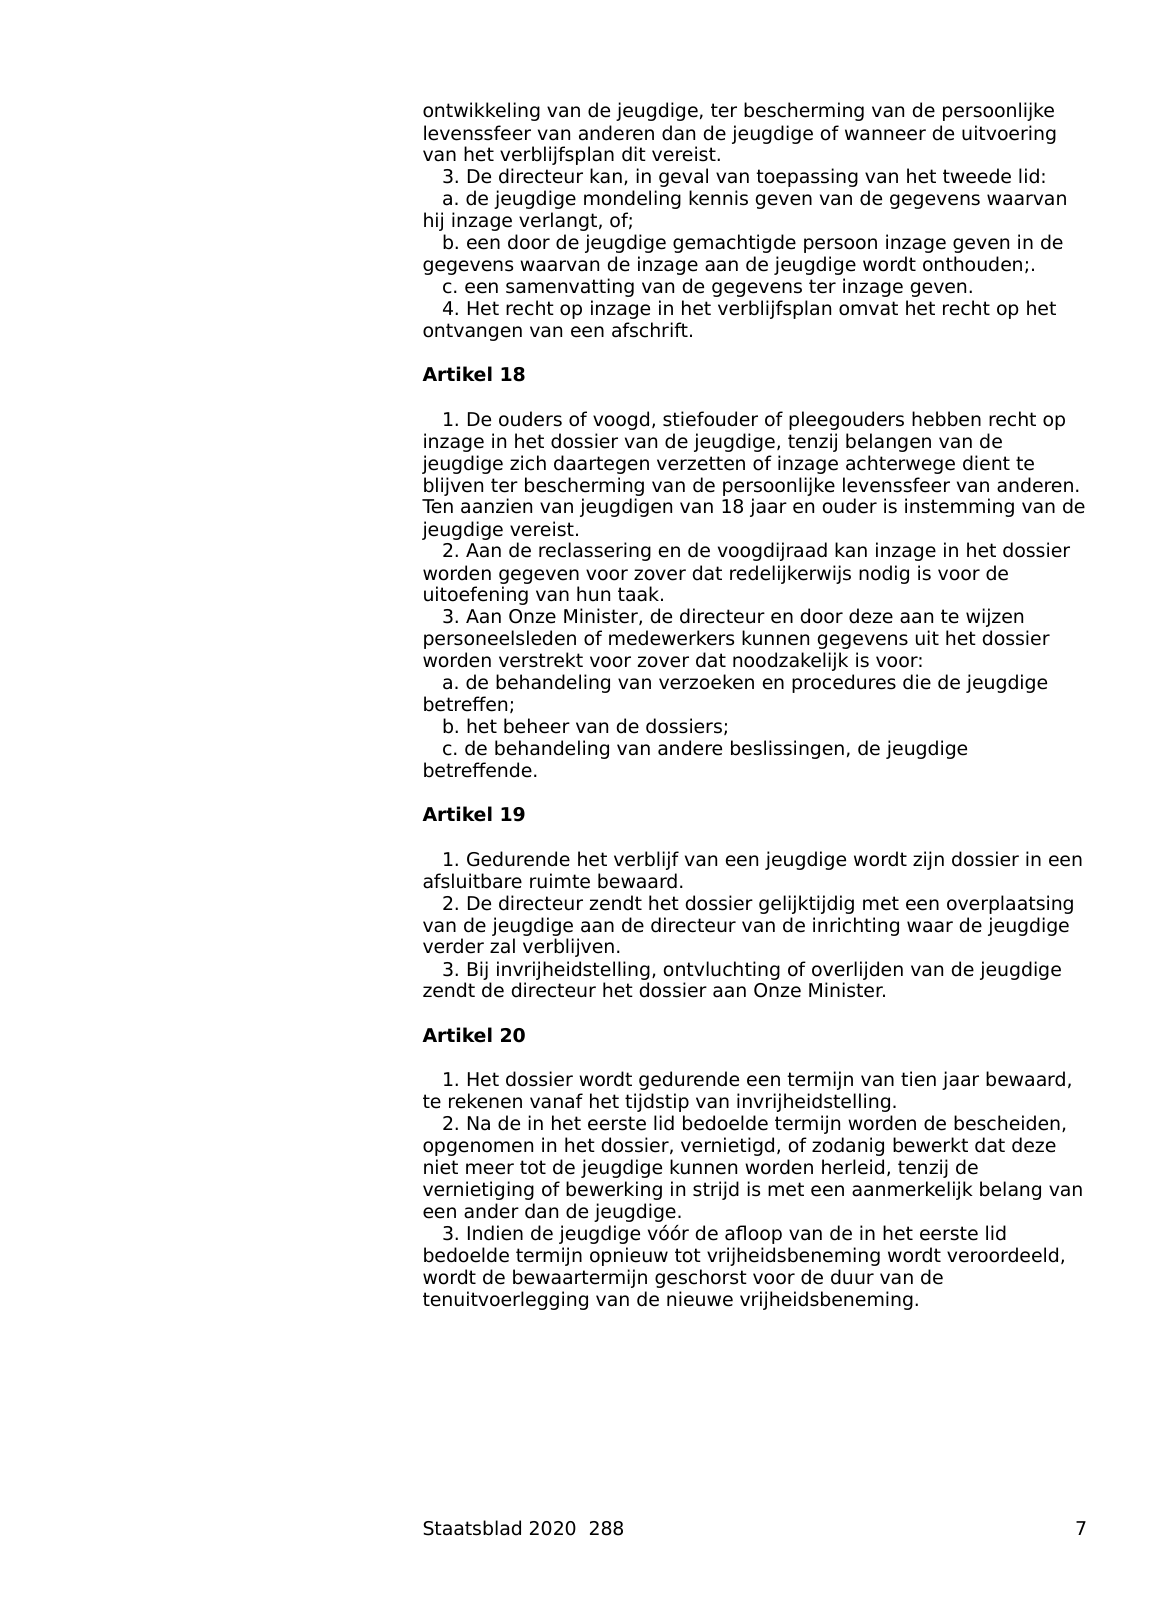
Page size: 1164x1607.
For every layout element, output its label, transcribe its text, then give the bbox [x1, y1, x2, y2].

text b. het beheer van de dossiers; [422, 716, 1087, 738]
text 2. De directeur zendt het dossier gelijktijdig met een overplaatsing van de jeugdige aan de directeur van de inrichting waar de jeugdige verder zal verblijven. [422, 892, 1087, 958]
text 4. Het recht op inzage in het verblijfsplan omvat het recht op het ontvangen van een afschrift. [422, 298, 1087, 342]
text ontwikkeling van de jeugdige, ter bescherming van de persoonlijke levenssfeer van anderen dan de jeugdige of wanneer de uitvoering van het verblijfsplan dit vereist. [422, 100, 1087, 166]
text c. een samenvatting van de gegevens ter inzage geven. [422, 276, 1087, 298]
text 1. De ouders of voogd, stiefouder of pleegouders hebben recht op inzage in het dossier van de jeugdige, tenzij belangen van de jeugdige zich daartegen verzetten of inzage achterwege dient te blijven ter bescherming van de persoonlijke levenssfeer van anderen. Ten aanzien van jeugdigen van 18 jaar en ouder is instemming van de jeugdige vereist. [422, 408, 1087, 540]
text a. de behandeling van verzoeken en procedures die de jeugdige betreffen; [422, 672, 1087, 716]
subtitle Artikel 20 [422, 1024, 1087, 1047]
text 3. Bij invrijheidstelling, ontvluchting of overlijden van de jeugdige zendt de directeur het dossier aan Onze Minister. [422, 958, 1087, 1002]
text 1. Het dossier wordt gedurende een termijn van tien jaar bewaard, te rekenen vanaf het tijdstip van invrijheidstelling. [422, 1069, 1087, 1113]
text 1. Gedurende het verblijf van een jeugdige wordt zijn dossier in een afsluitbare ruimte bewaard. [422, 848, 1087, 892]
text 2. Aan de reclassering en de voogdijraad kan inzage in het dossier worden gegeven voor zover dat redelijkerwijs nodig is voor de uitoefening van hun taak. [422, 540, 1087, 606]
text b. een door de jeugdige gemachtigde persoon inzage geven in de gegevens waarvan de inzage aan de jeugdige wordt onthouden;. [422, 232, 1087, 276]
subtitle Artikel 18 [422, 364, 1087, 386]
subtitle Artikel 19 [422, 804, 1087, 826]
text 3. De directeur kan, in geval van toepassing van het tweede lid: [422, 166, 1087, 188]
text 3. Aan Onze Minister, de directeur en door deze aan te wijzen personeelsleden of medewerkers kunnen gegevens uit het dossier worden verstrekt voor zover dat noodzakelijk is voor: [422, 606, 1087, 672]
text c. de behandeling van andere beslissingen, de jeugdige betreffende. [422, 738, 1087, 782]
text 3. Indien de jeugdige vóór de afloop van de in het eerste lid bedoelde termijn opnieuw tot vrijheidsbeneming wordt veroordeeld, wordt de bewaartermijn geschorst voor de duur van de tenuitvoerlegging van de nieuwe vrijheidsbeneming. [422, 1223, 1087, 1311]
text a. de jeugdige mondeling kennis geven van de gegevens waarvan hij inzage verlangt, of; [422, 188, 1087, 232]
text 2. Na de in het eerste lid bedoelde termijn worden de bescheiden, opgenomen in het dossier, vernietigd, of zodanig bewerkt dat deze niet meer tot de jeugdige kunnen worden herleid, tenzij de vernietiging of bewerking in strijd is met een aanmerkelijk belang van een ander dan de jeugdige. [422, 1113, 1087, 1223]
